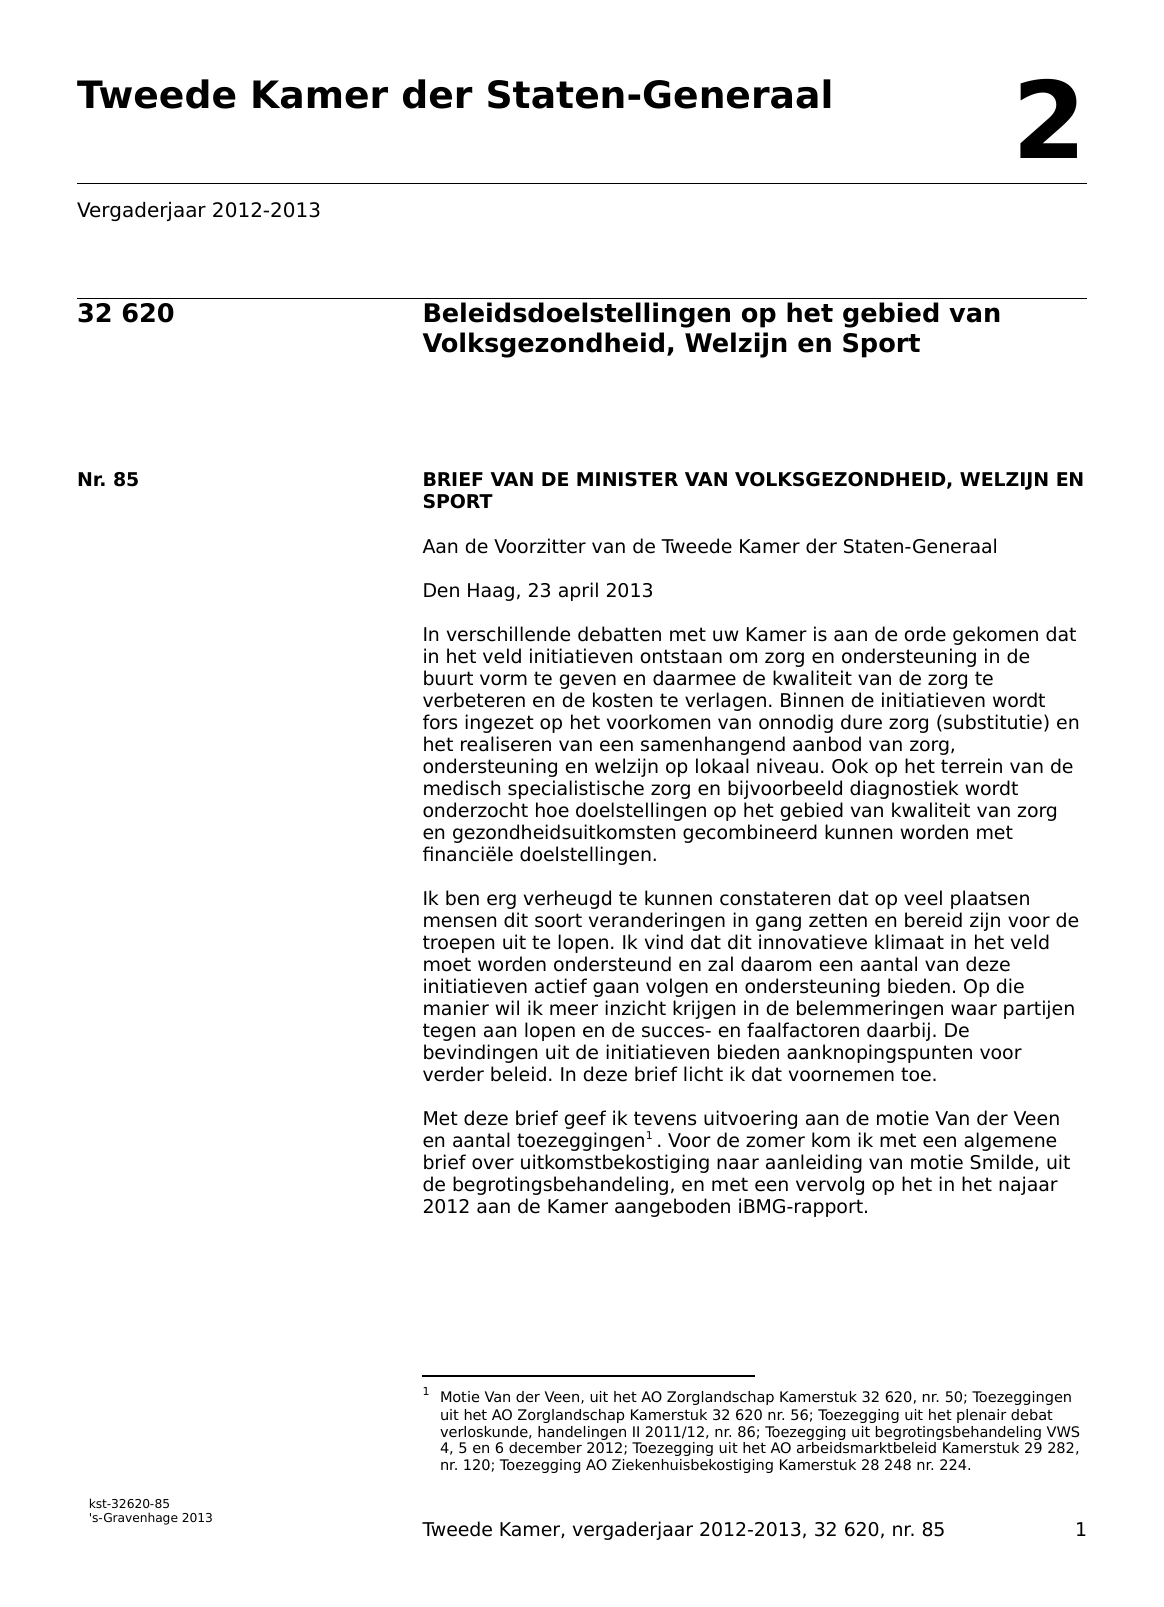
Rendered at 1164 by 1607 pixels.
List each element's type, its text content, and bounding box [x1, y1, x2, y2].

text Motie Van der Veen, uit het AO Zorglandschap Kamerstuk 32 620, nr. 50; Toezeggingen uit het AO Zorglandschap Kamerstuk 32 620 nr. 56; Toezegging uit het plenair debat verloskunde, handelingen II 2011/12, nr. 86; Toezegging uit begrotingsbehandeling VWS 4, 5 en 6 december 2012; Toezegging uit het AO arbeidsmarktbeleid Kamerstuk 29 282, nr. 120; Toezegging AO Ziekenhuisbekostiging Kamerstuk 28 248 nr. 224. [422, 1385, 1087, 1474]
text Aan de Voorzitter van de Tweede Kamer der Staten-Generaal [422, 536, 1087, 557]
subtitle Nr. 85 BRIEF VAN DE MINISTER VAN VOLKSGEZONDHEID, WELZIJN EN SPORT [77, 469, 1087, 513]
subtitle 32 620 Beleidsdoelstellingen op het gebied van Volksgezondheid, Welzijn en Sport [77, 299, 1087, 358]
text Ik ben erg verheugd te kunnen constateren dat op veel plaatsen mensen dit soort veranderingen in gang zetten en bereid zijn voor de troepen uit te lopen. Ik vind dat dit innovatieve klimaat in het veld moet worden ondersteund en zal daarom een aantal van deze initiatieven actief gaan volgen en ondersteuning bieden. Op die manier wil ik meer inzicht krijgen in de belemmeringen waar partijen tegen aan lopen en de succes- en faalfactoren daarbij. De bevindingen uit de initiatieven bieden aanknopingspunten voor verder beleid. In deze brief licht ik dat voornemen toe. [422, 888, 1087, 1086]
text In verschillende debatten met uw Kamer is aan de orde gekomen dat in het veld initiatieven ontstaan om zorg en ondersteuning in de buurt vorm te geven en daarmee de kwaliteit van de zorg te verbeteren en de kosten te verlagen. Binnen de initiatieven wordt fors ingezet op het voorkomen van onnodig dure zorg (substitutie) en het realiseren van een samenhangend aanbod van zorg, ondersteuning en welzijn op lokaal niveau. Ook op het terrein van de medisch specialistische zorg en bijvoorbeeld diagnostiek wordt onderzocht hoe doelstellingen op het gebied van kwaliteit van zorg en gezondheidsuitkomsten gecombineerd kunnen worden met financiële doelstellingen. [422, 624, 1087, 866]
table_cell Vergaderjaar 2012-2013 [77, 184, 1087, 298]
text kst-32620-85 [88, 1497, 323, 1511]
table_header Tweede Kamer der Staten-Generaal [77, 59, 886, 183]
table_header 2 [886, 59, 1087, 183]
text Met deze brief geef ik tevens uitvoering aan de motie Van der Veen en aantal toezeggingen. Voor de zomer kom ik met een algemene brief over uitkomstbekostiging naar aanleiding van motie Smilde, uit de begrotingsbehandeling, en met een vervolg op het in het najaar 2012 aan de Kamer aangeboden iBMG-rapport. [422, 1108, 1087, 1218]
text Den Haag, 23 april 2013 [422, 580, 1087, 602]
text 's-Gravenhage 2013 [88, 1511, 323, 1525]
